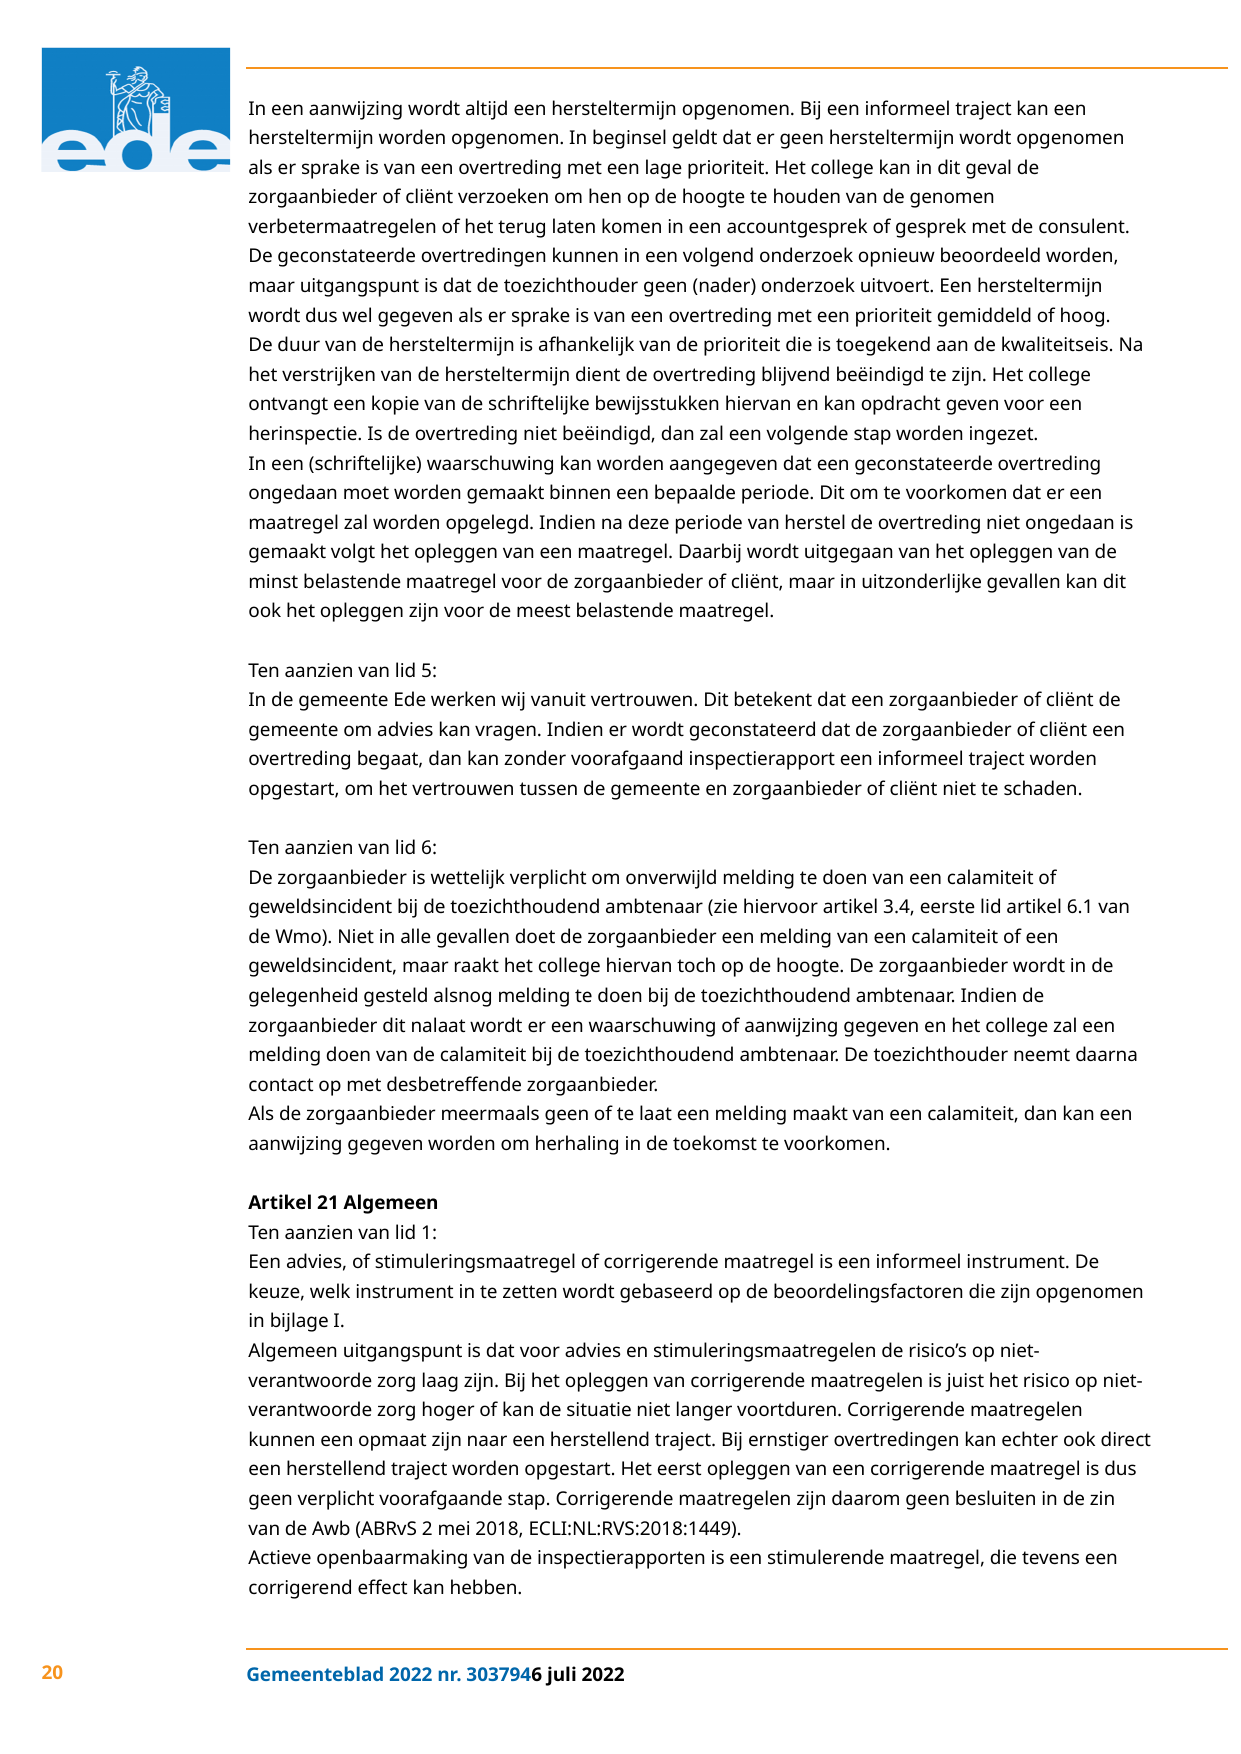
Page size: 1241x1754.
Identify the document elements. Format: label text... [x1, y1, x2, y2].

picture [41, 47, 231, 172]
text In de gemeente Ede werken wij vanuit vertrouwen. Dit betekent dat een zorgaanbieder of cliënt de gemeente om advies kan vragen. Indien er wordt geconstateerd dat de zorgaanbieder of cliënt een overtreding begaat, dan kan zonder voorafgaand inspectierapport een informeel traject worden opgestart, om het vertrouwen tussen de gemeente en zorgaanbieder of cliënt niet te schaden. [248, 686, 1152, 801]
text In een aanwijzing wordt altijd een hersteltermijn opgenomen. Bij een informeel traject kan een hersteltermijn worden opgenomen. In beginsel geldt dat er geen hersteltermijn wordt opgenomen als er sprake is van een overtreding met een lage prioriteit. Het college kan in dit geval de zorgaanbieder of cliënt verzoeken om hen op de hoogte te houden van de genomen verbetermaatregelen of het terug laten komen in een accountgesprek of gesprek met de consulent. De geconstateerde overtredingen kunnen in een volgend onderzoek opnieuw beoordeeld worden, maar uitgangspunt is dat de toezichthouder geen (nader) onderzoek uitvoert. Een hersteltermijn wordt dus wel gegeven als er sprake is van een overtreding met een prioriteit gemiddeld of hoog. [248, 95, 1152, 328]
text De duur van de hersteltermijn is afhankelijk van de prioriteit die is toegekend aan de kwaliteitseis. Na het verstrijken van de hersteltermijn dient de overtreding blijvend beëindigd te zijn. Het college ontvangt een kopie van de schriftelijke bewijsstukken hiervan en kan opdracht geven voor een herinspectie. Is de overtreding niet beëindigd, dan zal een volgende stap worden ingezet. [248, 331, 1152, 446]
text Een advies, of stimuleringsmaatregel of corrigerende maatregel is een informeel instrument. De keuze, welk instrument in te zetten wordt gebaseerd op de beoordelingsfactoren die zijn opgenomen in bijlage I. [248, 1248, 1152, 1333]
text Artikel 21 Algemeen [248, 1189, 1152, 1215]
text Ten aanzien van lid 1: [248, 1219, 1152, 1245]
text Actieve openbaarmaking van de inspectierapporten is een stimulerende maatregel, die tevens een corrigerend effect kan hebben. [248, 1544, 1152, 1600]
text In een (schriftelijke) waarschuwing kan worden aangegeven dat een geconstateerde overtreding ongedaan moet worden gemaakt binnen een bepaalde periode. Dit om te voorkomen dat er een maatregel zal worden opgelegd. Indien na deze periode van herstel de overtreding niet ongedaan is gemaakt volgt het opleggen van een maatregel. Daarbij wordt uitgegaan van het opleggen van de minst belastende maatregel voor de zorgaanbieder of cliënt, maar in uitzonderlijke gevallen kan dit ook het opleggen zijn voor de meest belastende maatregel. [248, 450, 1152, 623]
text Algemeen uitgangspunt is dat voor advies en stimuleringsmaatregelen de risico’s op niet-verantwoorde zorg laag zijn. Bij het opleggen van corrigerende maatregelen is juist het risico op niet-verantwoorde zorg hoger of kan de situatie niet langer voortduren. Corrigerende maatregelen kunnen een opmaat zijn naar een herstellend traject. Bij ernstiger overtredingen kan echter ook direct een herstellend traject worden opgestart. Het eerst opleggen van een corrigerende maatregel is dus geen verplicht voorafgaande stap. Corrigerende maatregelen zijn daarom geen besluiten in de zin van de Awb (ABRvS 2 mei 2018, ECLI:NL:RVS:2018:1449). [248, 1337, 1152, 1541]
text Ten aanzien van lid 5: [248, 657, 1152, 683]
text Als de zorgaanbieder meermaals geen of te laat een melding maakt van een calamiteit, dan kan een aanwijzing gegeven worden om herhaling in de toekomst te voorkomen. [248, 1101, 1152, 1156]
text Ten aanzien van lid 6: [248, 834, 1152, 860]
text De zorgaanbieder is wettelijk verplicht om onverwijld melding te doen van een calamiteit of geweldsincident bij de toezichthoudend ambtenaar (zie hiervoor artikel 3.4, eerste lid artikel 6.1 van de Wmo). Niet in alle gevallen doet de zorgaanbieder een melding van een calamiteit of een geweldsincident, maar raakt het college hiervan toch op de hoogte. De zorgaanbieder wordt in de gelegenheid gesteld alsnog melding te doen bij de toezichthoudend ambtenaar. Indien de zorgaanbieder dit nalaat wordt er een waarschuwing of aanwijzing gegeven en het college zal een melding doen van de calamiteit bij de toezichthoudend ambtenaar. De toezichthouder neemt daarna contact op met desbetreffende zorgaanbieder. [248, 864, 1152, 1097]
